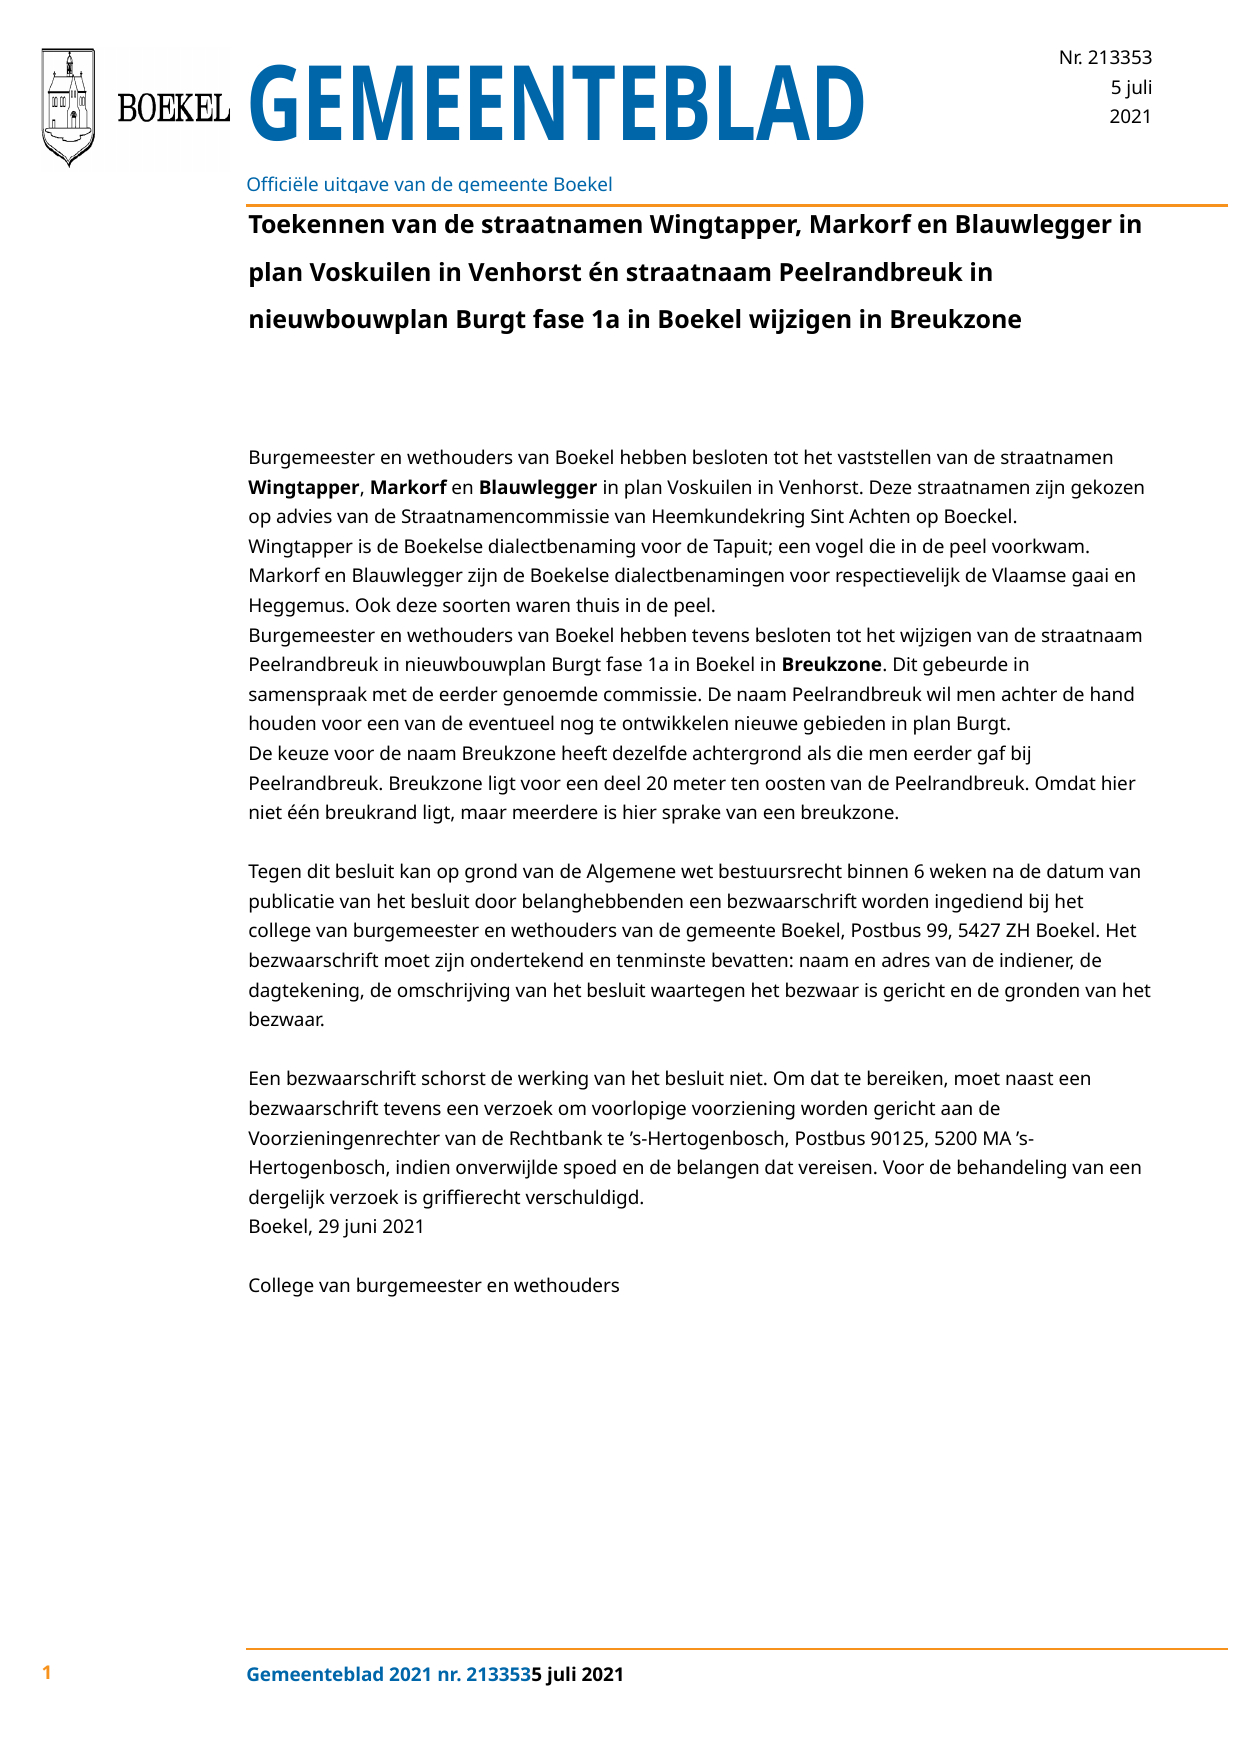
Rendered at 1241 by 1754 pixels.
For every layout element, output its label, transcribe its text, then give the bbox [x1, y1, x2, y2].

text Wingtapper is de Boekelse dialectbenaming voor de Tapuit; een vogel die in de peel voorkwam. Markorf en Blauwlegger zijn de Boekelse dialectbenamingen voor respectievelijk de Vlaamse gaai en Heggemus. Ook deze soorten waren thuis in de peel. [248, 533, 1152, 618]
text Toekennen van de straatnamen Wingtapper, Markorf en Blauwlegger in plan Voskuilen in Venhorst én straatnaam Peelrandbreuk in nieuwbouwplan Burgt fase 1a in Boekel wijzigen in Breukzone [248, 207, 1152, 336]
text Een bezwaarschrift schorst de werking van het besluit niet. Om dat te bereiken, moet naast een bezwaarschrift tevens een verzoek om voorlopige voorziening worden gericht aan de Voorzieningenrechter van de Rechtbank te ’s-Hertogenbosch, Postbus 90125, 5200 MA ’s-Hertogenbosch, indien onverwijlde spoed en de belangen dat vereisen. Voor de behandeling van een dergelijk verzoek is griffierecht verschuldigd. [248, 1066, 1152, 1210]
text De keuze voor de naam Breukzone heeft dezelfde achtergrond als die men eerder gaf bij Peelrandbreuk. Breukzone ligt voor een deel 20 meter ten oosten van de Peelrandbreuk. Omdat hier niet één breukrand ligt, maar meerdere is hier sprake van een breukzone. [248, 740, 1152, 825]
text College van burgemeester en wethouders [248, 1273, 1152, 1298]
text Tegen dit besluit kan op grond van de Algemene wet bestuursrecht binnen 6 weken na de datum van publicatie van het besluit door belanghebbenden een bezwaarschrift worden ingediend bij het college van burgemeester en wethouders van de gemeente Boekel, Postbus 99, 5427 ZH Boekel. Het bezwaarschrift moet zijn ondertekend en tenminste bevatten: naam en adres van de indiener, de dagtekening, de omschrijving van het besluit waartegen het bezwaar is gericht en de gronden van het bezwaar. [248, 858, 1152, 1032]
picture [41, 47, 231, 172]
text Boekel, 29 juni 2021 [248, 1213, 1152, 1239]
text Burgemeester en wethouders van Boekel hebben tevens besloten tot het wijzigen van de straatnaam Peelrandbreuk in nieuwbouwplan Burgt fase 1a in Boekel in Breukzone. Dit gebeurde in samenspraak met de eerder genoemde commissie. De naam Peelrandbreuk wil men achter de hand houden voor een van de eventueel nog te ontwikkelen nieuwe gebieden in plan Burgt. [248, 622, 1152, 736]
text Burgemeester en wethouders van Boekel hebben besloten tot het vaststellen van de straatnamen Wingtapper, Markorf en Blauwlegger in plan Voskuilen in Venhorst. Deze straatnamen zijn gekozen op advies van de Straatnamencommissie van Heemkundekring Sint Achten op Boeckel. [248, 444, 1152, 529]
